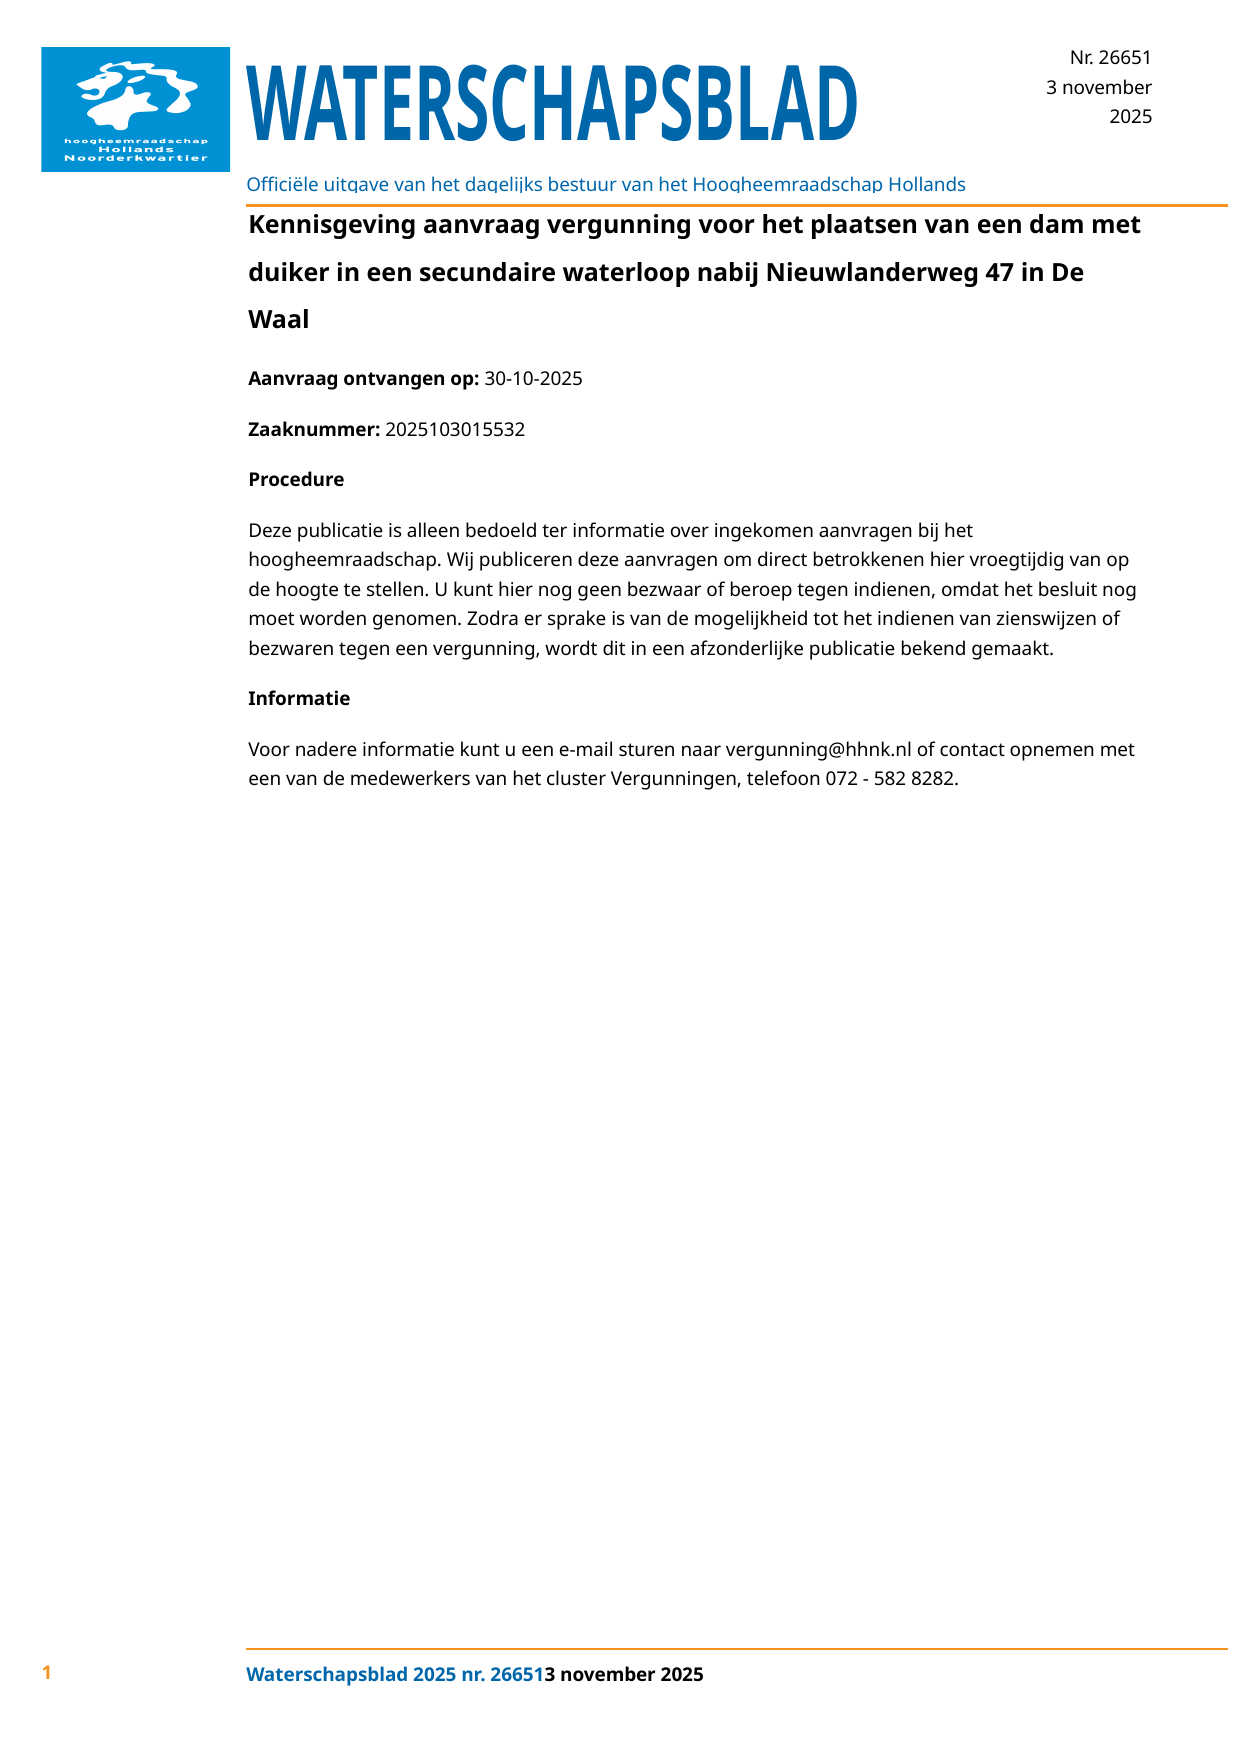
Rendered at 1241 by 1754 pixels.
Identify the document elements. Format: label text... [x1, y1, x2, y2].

text Deze publicatie is alleen bedoeld ter informatie over ingekomen aanvragen bij het hoogheemraadschap. Wij publiceren deze aanvragen om direct betrokkenen hier vroegtijdig van op de hoogte te stellen. U kunt hier nog geen bezwaar of beroep tegen indienen, omdat het besluit nog moet worden genomen. Zodra er sprake is van de mogelijkheid tot het indienen van zienswijzen of bezwaren tegen een vergunning, wordt dit in een afzonderlijke publicatie bekend gemaakt. [248, 517, 1152, 661]
text Aanvraag ontvangen op: 30-10-2025 [248, 366, 1152, 391]
picture [129, 76, 144, 82]
text Zaaknummer: 2025103015532 [248, 416, 1152, 442]
text Kennisgeving aanvraag vergunning voor het plaatsen van een dam met duiker in een secundaire waterloop nabij Nieuwlanderweg 47 in De Waal [248, 207, 1152, 336]
picture [78, 64, 122, 99]
text Voor nadere informatie kunt u een e-mail sturen naar vergunning@hhnk.nl of contact opnemen met een van de medewerkers van het cluster Vergunningen, telefoon 072 - 582 8282. [248, 736, 1152, 791]
text Procedure [248, 466, 1152, 492]
picture [118, 62, 197, 112]
text Informatie [248, 686, 1152, 711]
picture [88, 87, 157, 130]
